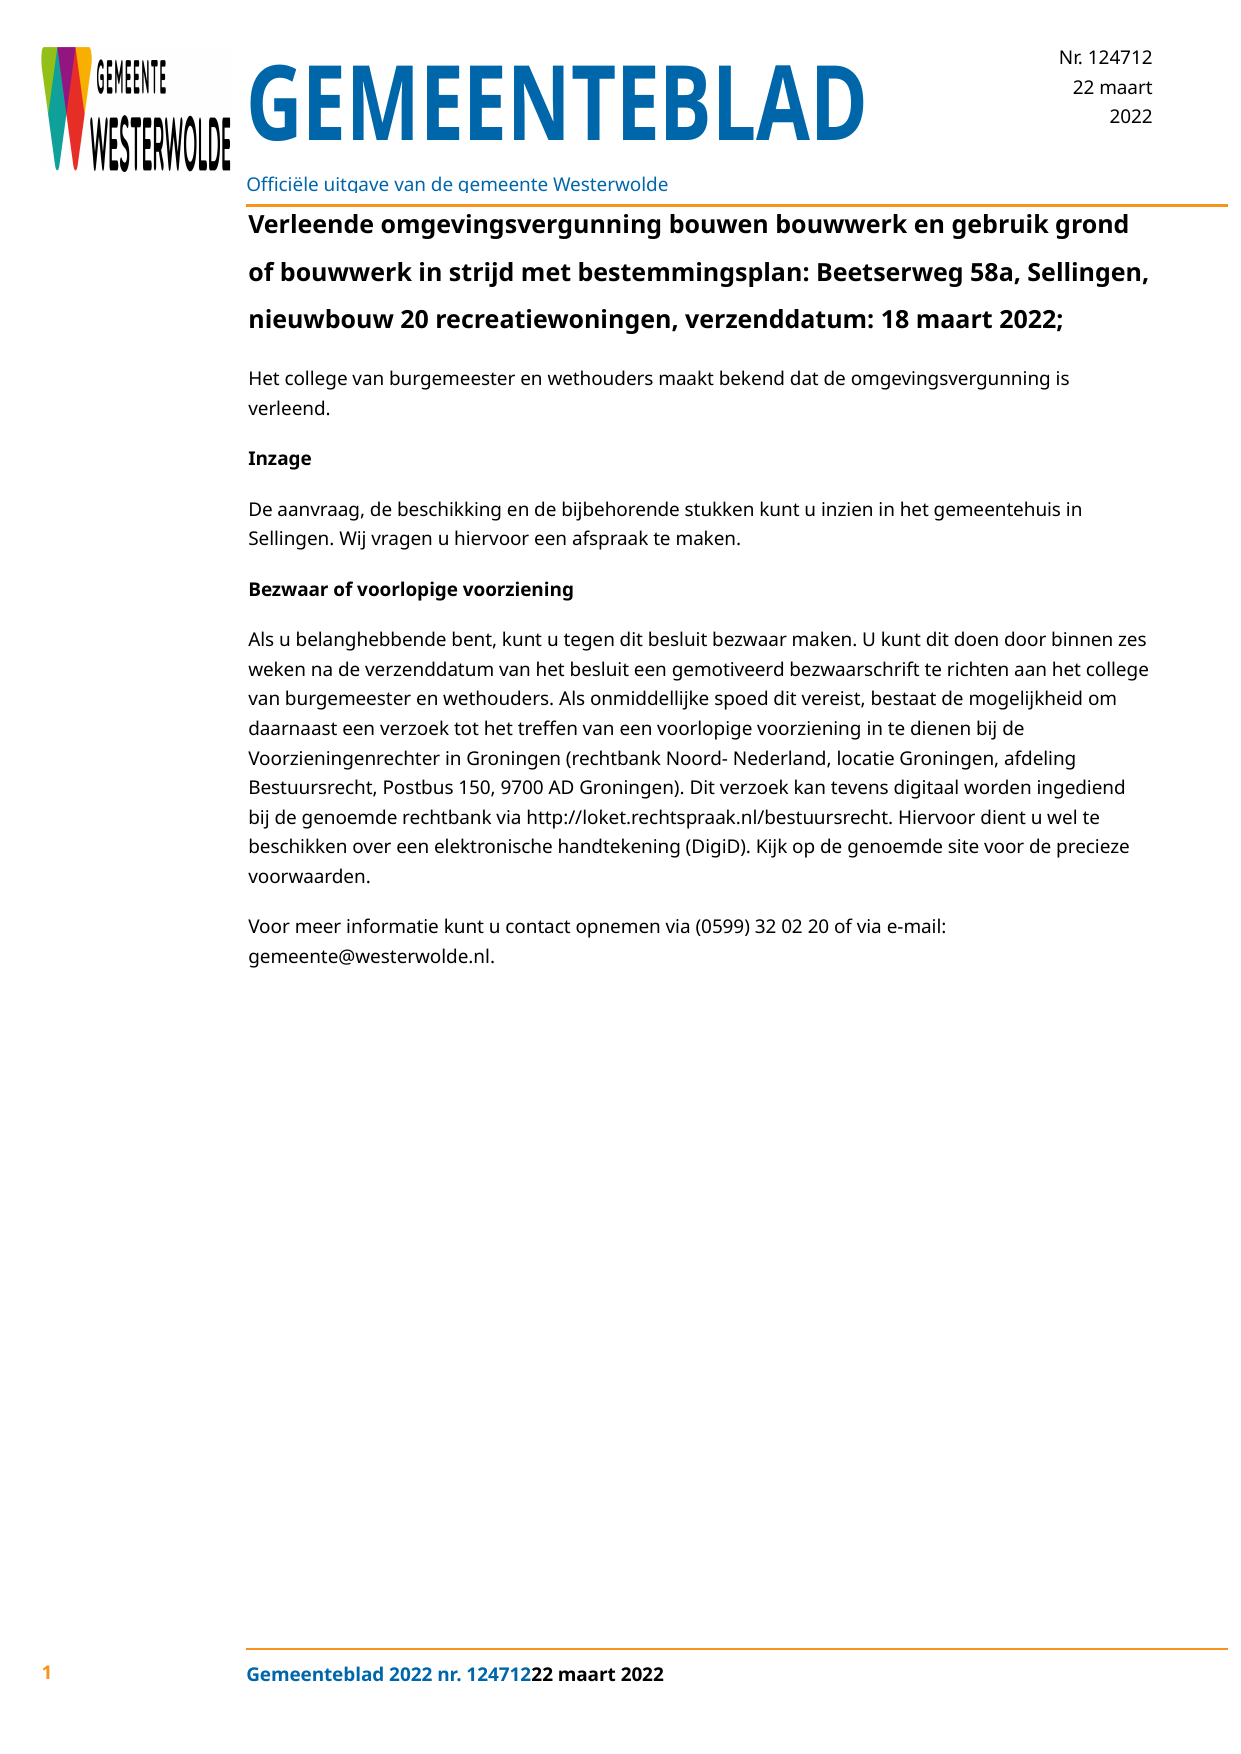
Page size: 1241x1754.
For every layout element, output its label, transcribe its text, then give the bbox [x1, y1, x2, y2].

text Inzage [248, 446, 1152, 471]
text Als u belanghebbende bent, kunt u tegen dit besluit bezwaar maken. U kunt dit doen door binnen zes weken na de verzenddatum van het besluit een gemotiveerd bezwaarschrift te richten aan het college van burgemeester en wethouders. Als onmiddellijke spoed dit vereist, bestaat de mogelijkheid om daarnaast een verzoek tot het treffen van een voorlopige voorziening in te dienen bij de Voorzieningenrechter in Groningen (rechtbank Noord- Nederland, locatie Groningen, afdeling Bestuursrecht, Postbus 150, 9700 AD Groningen). Dit verzoek kan tevens digitaal worden ingediend bij de genoemde rechtbank via http://loket.rechtspraak.nl/bestuursrecht. Hiervoor dient u wel te beschikken over een elektronische handtekening (DigiD). Kijk op de genoemde site voor de precieze voorwaarden. [248, 626, 1152, 889]
text Voor meer informatie kunt u contact opnemen via (0599) 32 02 20 of via e-mail: gemeente@westerwolde.nl. [248, 913, 1152, 969]
picture [41, 47, 231, 172]
text De aanvraag, de beschikking en de bijbehorende stukken kunt u inzien in het gemeentehuis in Sellingen. Wij vragen u hiervoor een afspraak te maken. [248, 496, 1152, 551]
text Bezwaar of voorlopige voorziening [248, 576, 1152, 602]
text Het college van burgemeester en wethouders maakt bekend dat de omgevingsvergunning is verleend. [248, 366, 1152, 421]
text Verleende omgevingsvergunning bouwen bouwwerk en gebruik grond of bouwwerk in strijd met bestemmingsplan: Beetserweg 58a, Sellingen, nieuwbouw 20 recreatiewoningen, verzenddatum: 18 maart 2022; [248, 207, 1152, 336]
